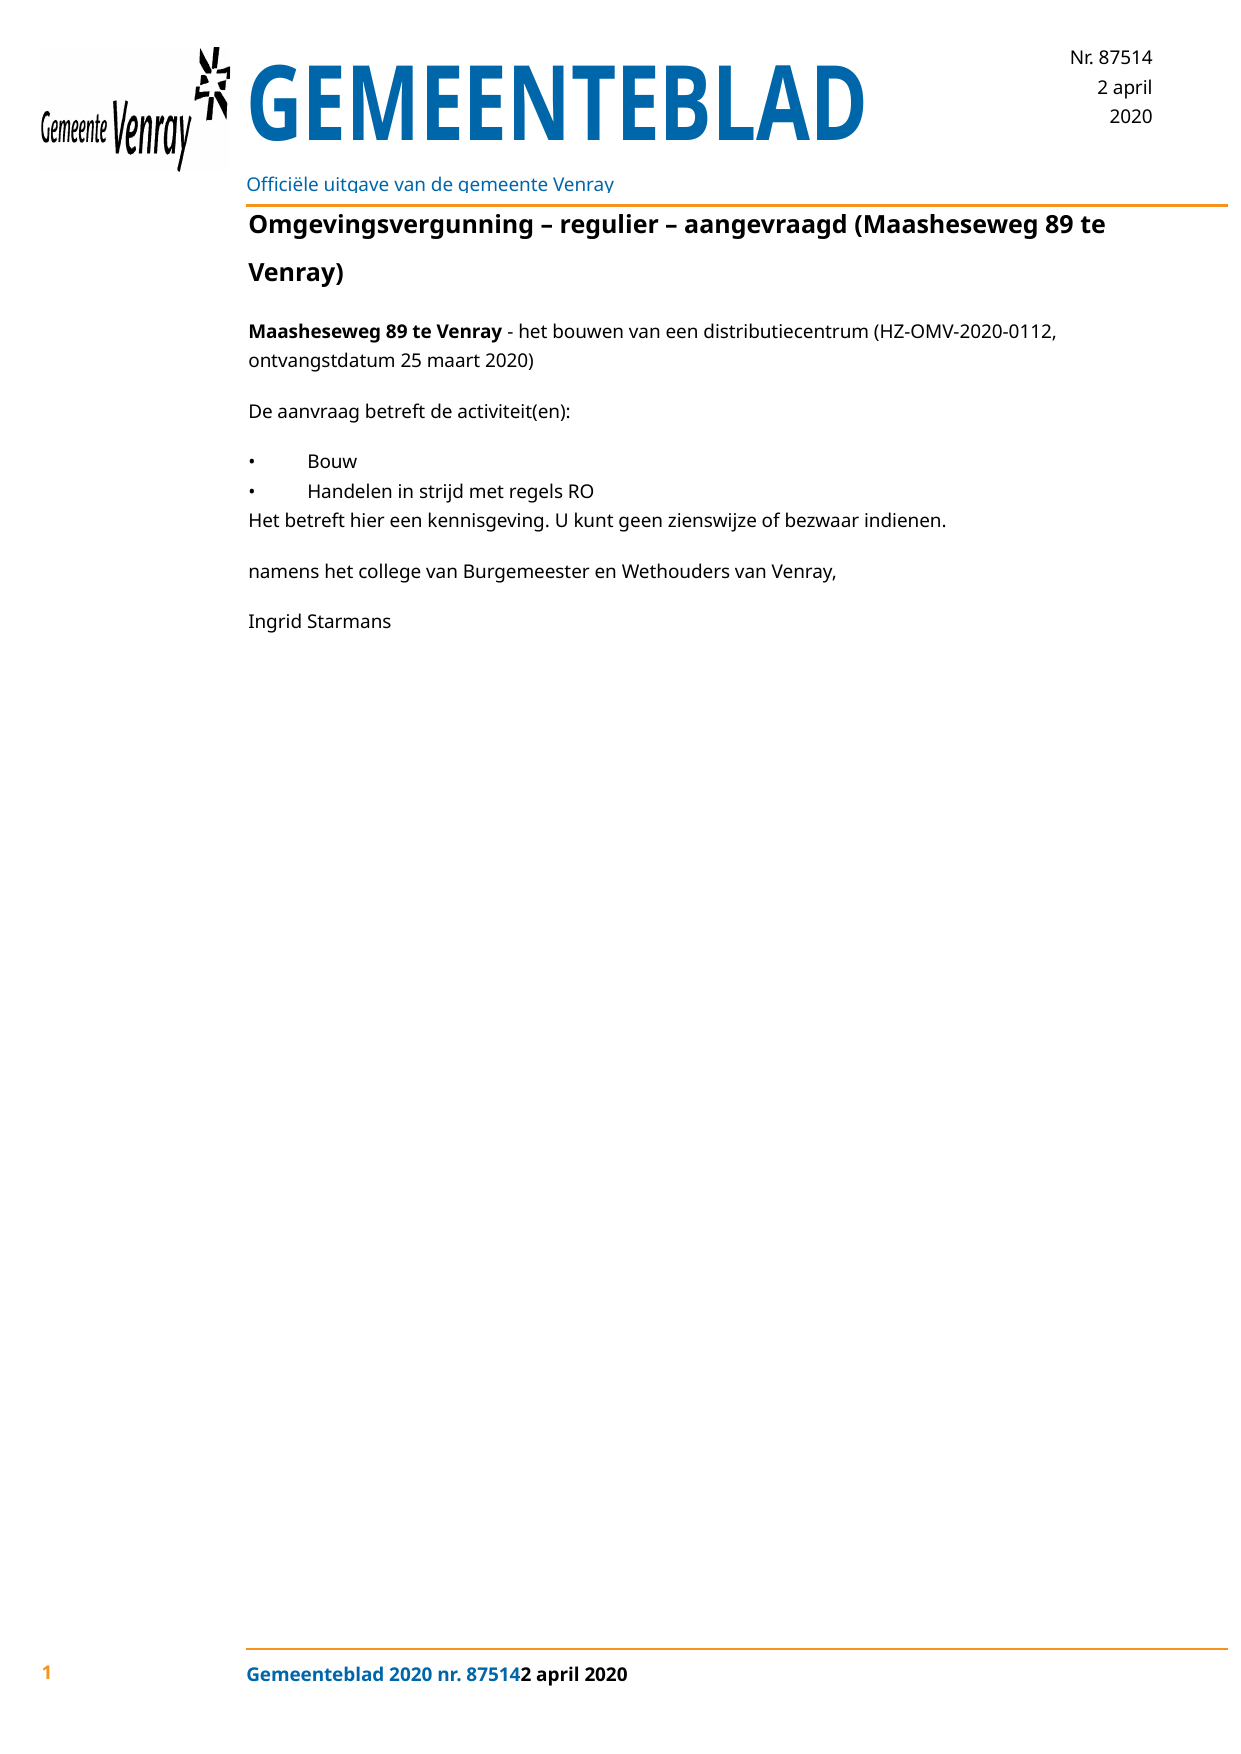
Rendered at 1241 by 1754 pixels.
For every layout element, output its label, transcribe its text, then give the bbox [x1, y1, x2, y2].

list Handelen in strijd met regels RO [248, 478, 1152, 504]
text Omgevingsvergunning – regulier – aangevraagd (Maasheseweg 89 te Venray) [248, 207, 1152, 288]
text Maasheseweg 89 te Venray - het bouwen van een distributiecentrum (HZ-OMV-2020-0112, ontvangstdatum 25 maart 2020) [248, 318, 1152, 373]
text Ingrid Starmans [248, 608, 1152, 634]
text namens het college van Burgemeester en Wethouders van Venray, [248, 558, 1152, 584]
picture [41, 47, 231, 172]
list Bouw [248, 448, 1152, 474]
text De aanvraag betreft de activiteit(en): [248, 398, 1152, 424]
text Het betreft hier een kennisgeving. U kunt geen zienswijze of bezwaar indienen. [248, 507, 1152, 533]
